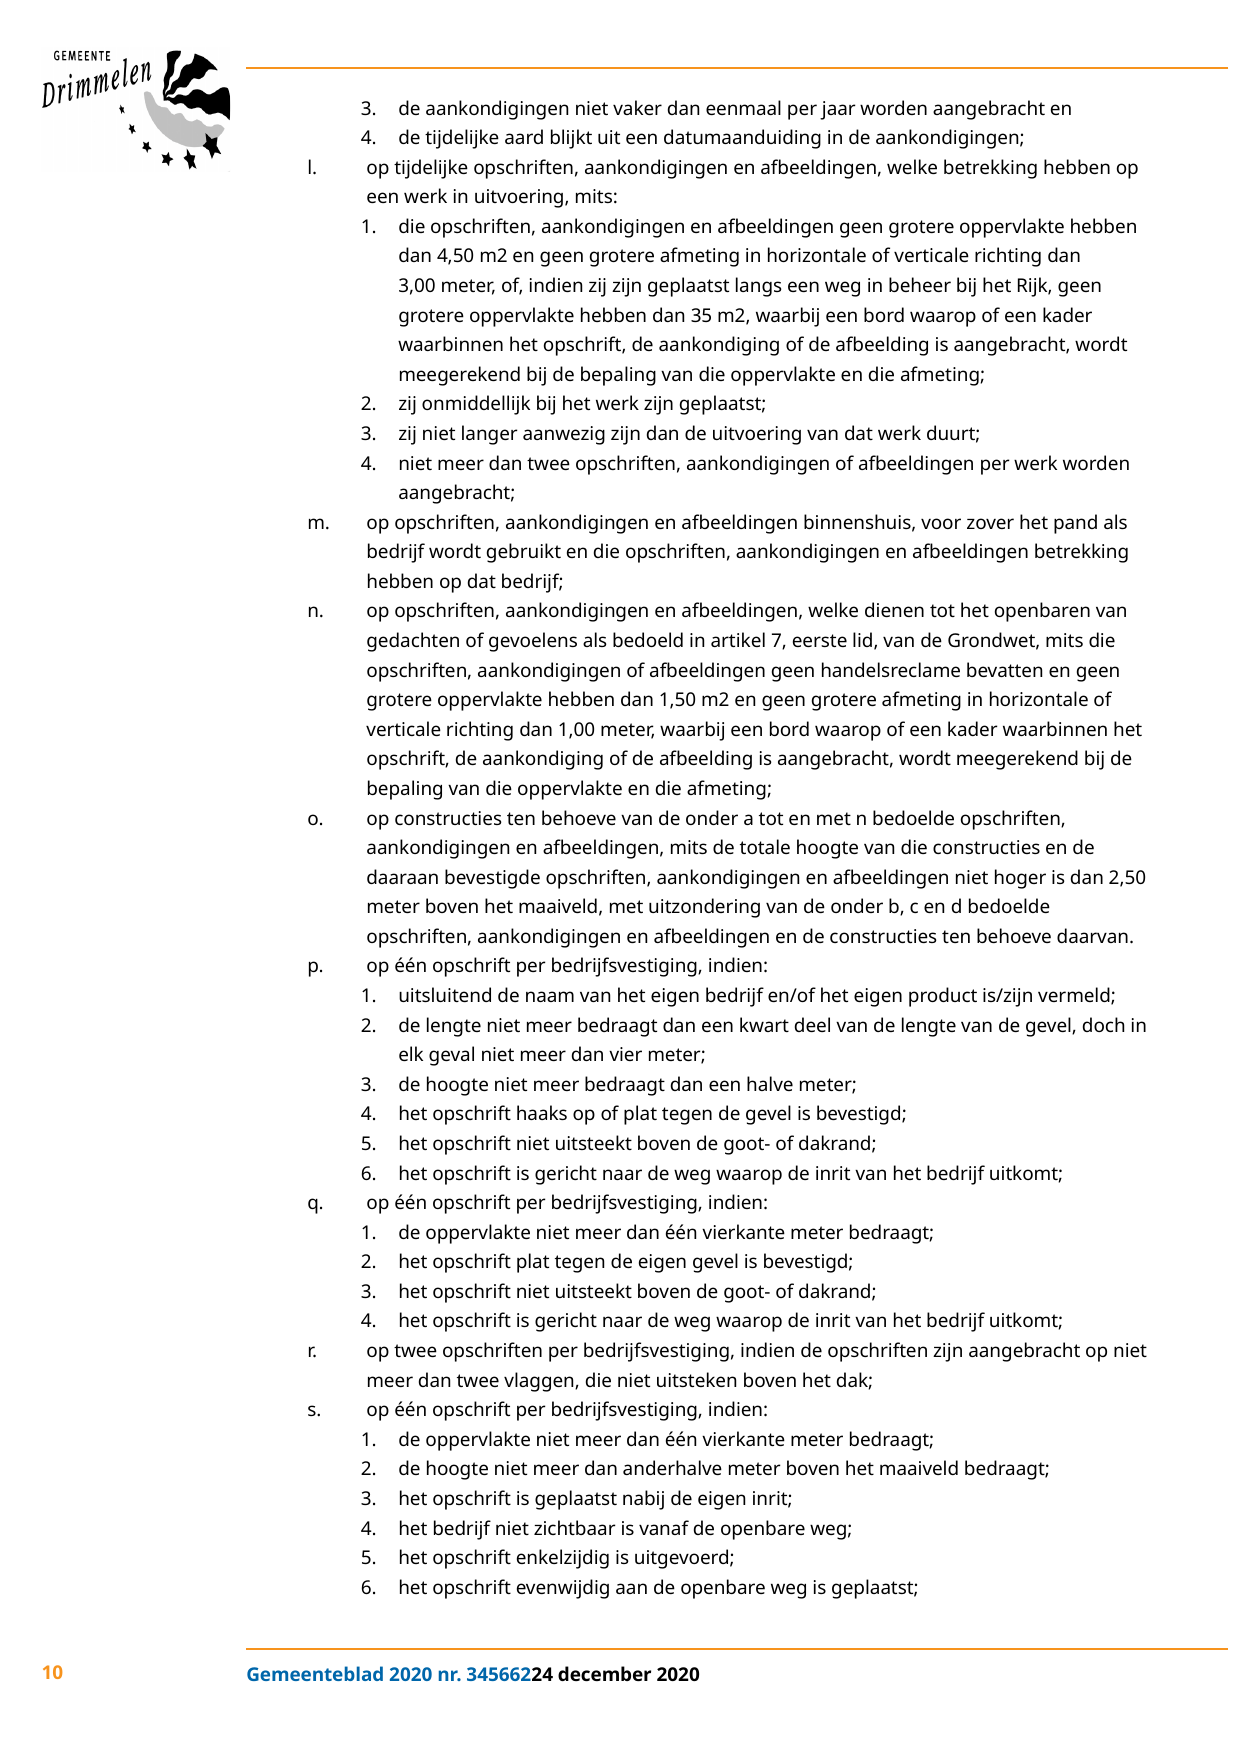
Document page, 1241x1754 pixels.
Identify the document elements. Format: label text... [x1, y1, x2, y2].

list het opschrift niet uitsteekt boven de goot- of dakrand; [361, 1278, 1152, 1304]
list de lengte niet meer bedraagt dan een kwart deel van de lengte van de gevel, doch in elk geval niet meer dan vier meter; [361, 1012, 1152, 1067]
list het opschrift is geplaatst nabij de eigen inrit; [361, 1485, 1152, 1511]
list die opschriften, aankondigingen en afbeeldingen geen grotere oppervlakte hebben dan 4,50 m2 en geen grotere afmeting in horizontale of verticale richting dan 3,00 meter, of, indien zij zijn geplaatst langs een weg in beheer bij het Rijk, geen grotere oppervlakte hebben dan 35 m2, waarbij een bord waarop of een kader waarbinnen het opschrift, de aankondiging of de afbeelding is aangebracht, wordt meegerekend bij de bepaling van die oppervlakte en die afmeting; [361, 213, 1152, 387]
list op opschriften, aankondigingen en afbeeldingen binnenshuis, voor zover het pand als bedrijf wordt gebruikt en die opschriften, aankondigingen en afbeeldingen betrekking hebben op dat bedrijf; [307, 509, 1152, 594]
list het opschrift niet uitsteekt boven de goot- of dakrand; [361, 1130, 1152, 1156]
list op opschriften, aankondigingen en afbeeldingen, welke dienen tot het openbaren van gedachten of gevoelens als bedoeld in artikel 7, eerste lid, van de Grondwet, mits die opschriften, aankondigingen of afbeeldingen geen handelsreclame bevatten en geen grotere oppervlakte hebben dan 1,50 m2 en geen grotere afmeting in horizontale of verticale richting dan 1,00 meter, waarbij een bord waarop of een kader waarbinnen het opschrift, de aankondiging of de afbeelding is aangebracht, wordt meegerekend bij de bepaling van die oppervlakte en die afmeting; [307, 598, 1152, 801]
list het opschrift is gericht naar de weg waarop de inrit van het bedrijf uitkomt; [361, 1160, 1152, 1186]
list de hoogte niet meer dan anderhalve meter boven het maaiveld bedraagt; [361, 1456, 1152, 1481]
list het opschrift is gericht naar de weg waarop de inrit van het bedrijf uitkomt; [361, 1308, 1152, 1333]
list zij onmiddellijk bij het werk zijn geplaatst; [361, 391, 1152, 416]
list op tijdelijke opschriften, aankondigingen en afbeeldingen, welke betrekking hebben op een werk in uitvoering, mits: [307, 154, 1152, 209]
list de tijdelijke aard blijkt uit een datumaanduiding in de aankondigingen; [361, 124, 1152, 150]
list het opschrift enkelzijdig is uitgevoerd; [361, 1544, 1152, 1570]
list de oppervlakte niet meer dan één vierkante meter bedraagt; [361, 1426, 1152, 1452]
list het opschrift plat tegen de eigen gevel is bevestigd; [361, 1248, 1152, 1274]
list het bedrijf niet zichtbaar is vanaf de openbare weg; [361, 1515, 1152, 1541]
list de oppervlakte niet meer dan één vierkante meter bedraagt; [361, 1219, 1152, 1245]
list de aankondigingen niet vaker dan eenmaal per jaar worden aangebracht en [361, 95, 1152, 121]
list op één opschrift per bedrijfsvestiging, indien: [307, 1189, 1152, 1215]
list de hoogte niet meer bedraagt dan een halve meter; [361, 1071, 1152, 1097]
list op één opschrift per bedrijfsvestiging, indien: [307, 1396, 1152, 1422]
list op één opschrift per bedrijfsvestiging, indien: [307, 953, 1152, 978]
list op constructies ten behoeve van de onder a tot en met n bedoelde opschriften, aankondigingen en afbeeldingen, mits de totale hoogte van die constructies en de daaraan bevestigde opschriften, aankondigingen en afbeeldingen niet hoger is dan 2,50 meter boven het maaiveld, met uitzondering van de onder b, c en d bedoelde opschriften, aankondigingen en afbeeldingen en de constructies ten behoeve daarvan. [307, 805, 1152, 949]
picture [41, 47, 231, 172]
list uitsluitend de naam van het eigen bedrijf en/of het eigen product is/zijn vermeld; [361, 982, 1152, 1008]
list op twee opschriften per bedrijfsvestiging, indien de opschriften zijn aangebracht op niet meer dan twee vlaggen, die niet uitsteken boven het dak; [307, 1337, 1152, 1393]
list zij niet langer aanwezig zijn dan de uitvoering van dat werk duurt; [361, 420, 1152, 446]
list niet meer dan twee opschriften, aankondigingen of afbeeldingen per werk worden aangebracht; [361, 450, 1152, 505]
list het opschrift haaks op of plat tegen de gevel is bevestigd; [361, 1101, 1152, 1126]
list het opschrift evenwijdig aan de openbare weg is geplaatst; [361, 1574, 1152, 1600]
